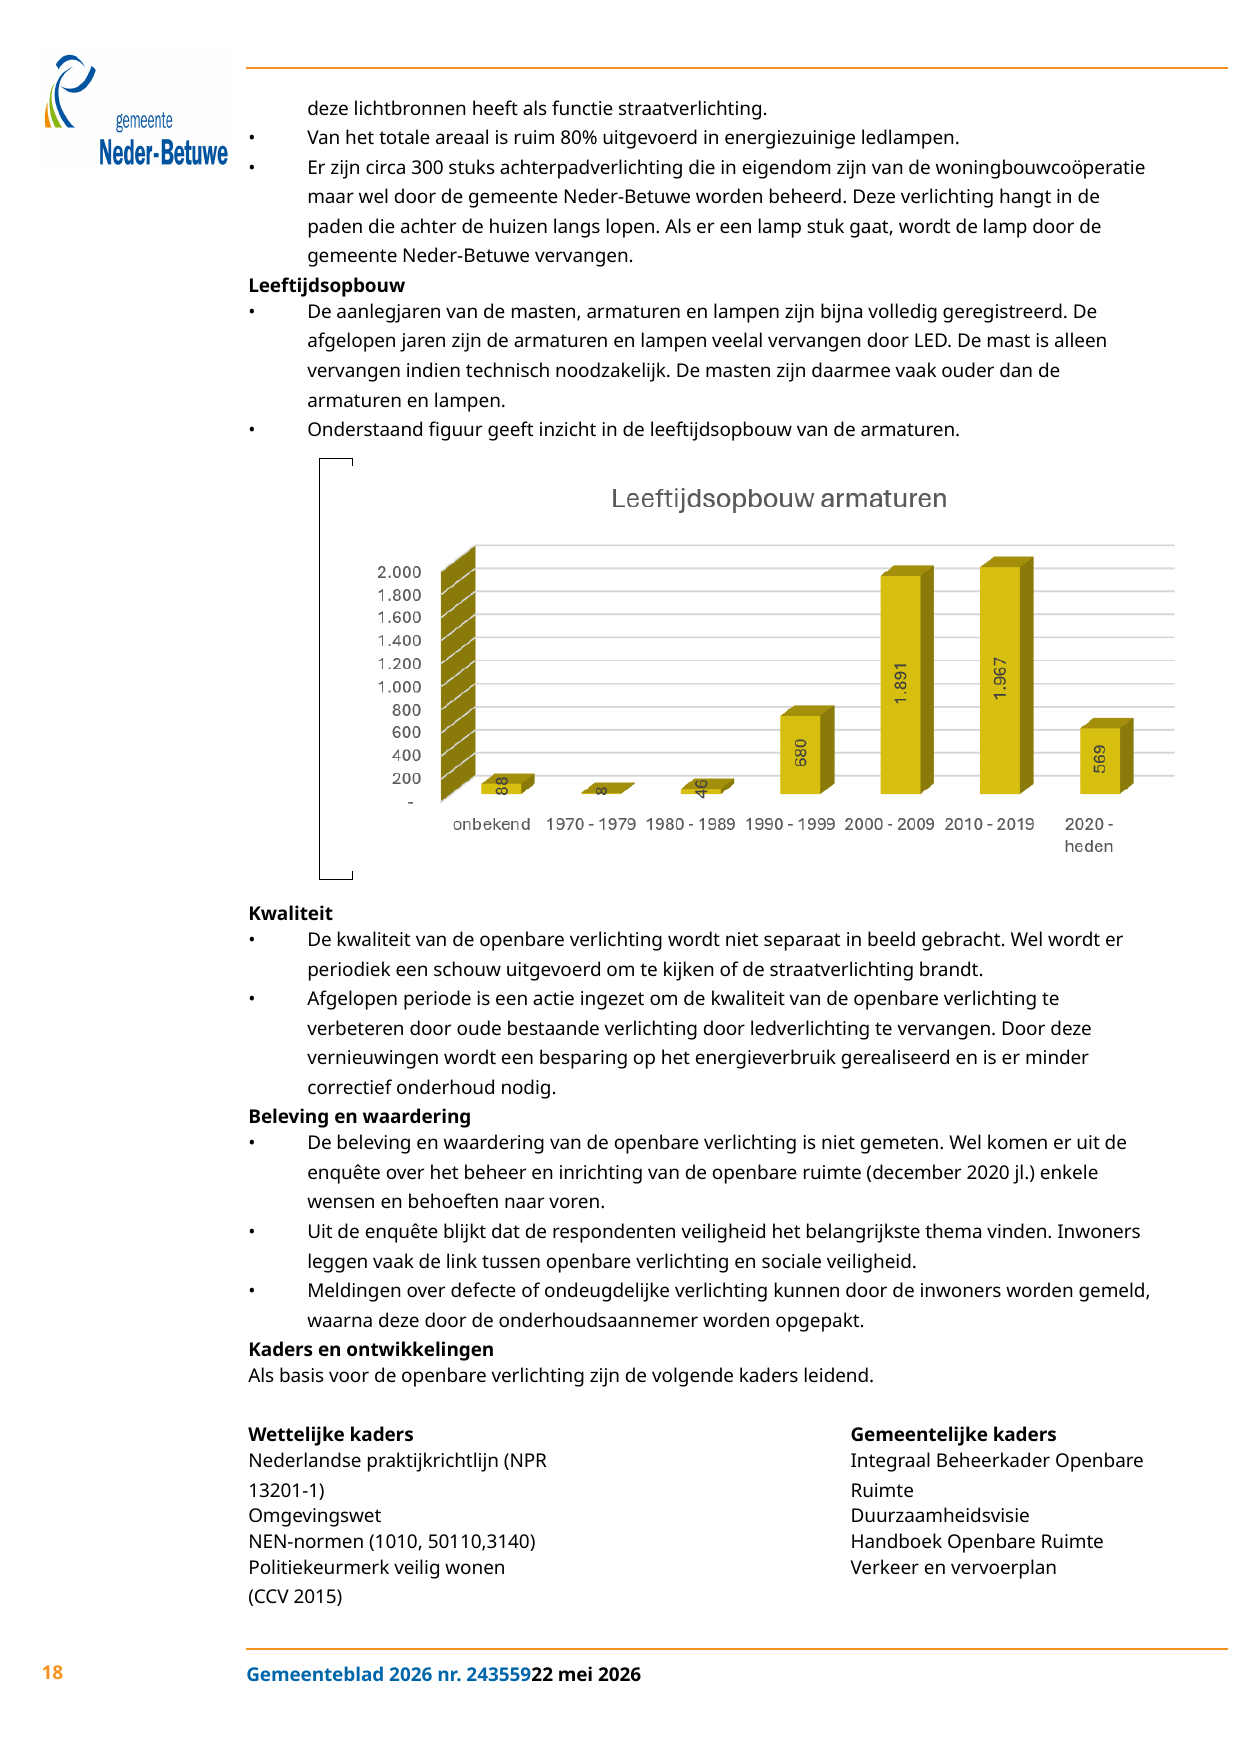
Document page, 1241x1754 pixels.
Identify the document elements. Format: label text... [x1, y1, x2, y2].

picture [327, 466, 1232, 871]
table_cell Omgevingswet [248, 1503, 549, 1528]
table_cell Handboek Openbare Ruimte [850, 1528, 1152, 1554]
table_header [549, 1422, 850, 1609]
list Er zijn circa 300 stuks achterpadverlichting die in eigendom zijn van de woningbouwcoöperatie maar wel door de gemeente Neder-Betuwe worden beheerd. Deze verlichting hangt in de paden die achter de huizen langs lopen. Als er een lamp stuk gaat, wordt de lamp door de gemeente Neder-Betuwe vervangen. [248, 154, 1152, 268]
text Leeftijdsopbouw [248, 272, 1152, 298]
list De aanlegjaren van de masten, armaturen en lampen zijn bijna volledig geregistreerd. De afgelopen jaren zijn de armaturen en lampen veelal vervangen door LED. De mast is alleen vervangen indien technisch noodzakelijk. De masten zijn daarmee vaak ouder dan de armaturen en lampen. [248, 298, 1152, 412]
list deze lichtbronnen heeft als functie straatverlichting. [248, 95, 1152, 121]
table_cell Duurzaamheidsvisie [850, 1503, 1152, 1528]
text Beleving en waardering [248, 1104, 1152, 1129]
picture [41, 47, 231, 172]
table_cell Verkeer en vervoerplan [850, 1554, 1152, 1609]
list Meldingen over defecte of ondeugdelijke verlichting kunnen door de inwoners worden gemeld, waarna deze door de onderhoudsaannemer worden opgepakt. [248, 1277, 1152, 1333]
table_header Gemeentelijke kaders [850, 1422, 1152, 1447]
table_cell Integraal Beheerkader Openbare Ruimte [850, 1447, 1152, 1503]
text Als basis voor de openbare verlichting zijn de volgende kaders leidend. [248, 1362, 1152, 1388]
table_header Wettelijke kaders [248, 1422, 549, 1447]
table_cell NEN-normen (1010, 50110,3140) [248, 1528, 549, 1554]
table_cell Nederlandse praktijkrichtlijn (NPR 13201-1) [248, 1447, 549, 1503]
text Kaders en ontwikkelingen [248, 1337, 1152, 1362]
list Uit de enquête blijkt dat de respondenten veiligheid het belangrijkste thema vinden. Inwoners leggen vaak de link tussen openbare verlichting en sociale veiligheid. [248, 1218, 1152, 1273]
list De kwaliteit van de openbare verlichting wordt niet separaat in beeld gebracht. Wel wordt er periodiek een schouw uitgevoerd om te kijken of de straatverlichting brandt. [248, 926, 1152, 982]
table_cell Politiekeurmerk veilig wonen (CCV 2015) [248, 1554, 549, 1609]
list Van het totale areaal is ruim 80% uitgevoerd in energiezuinige ledlampen. [248, 124, 1152, 150]
text Kwaliteit [248, 901, 1152, 926]
list Afgelopen periode is een actie ingezet om de kwaliteit van de openbare verlichting te verbeteren door oude bestaande verlichting door ledverlichting te vervangen. Door deze vernieuwingen wordt een besparing op het energieverbruik gerealiseerd en is er minder correctief onderhoud nodig. [248, 985, 1152, 1100]
list Onderstaand figuur geeft inzicht in de leeftijdsopbouw van de armaturen. [248, 416, 1152, 442]
list De beleving en waardering van de openbare verlichting is niet gemeten. Wel komen er uit de enquête over het beheer en inrichting van de openbare ruimte (december 2020 jl.) enkele wensen en behoeften naar voren. [248, 1129, 1152, 1214]
